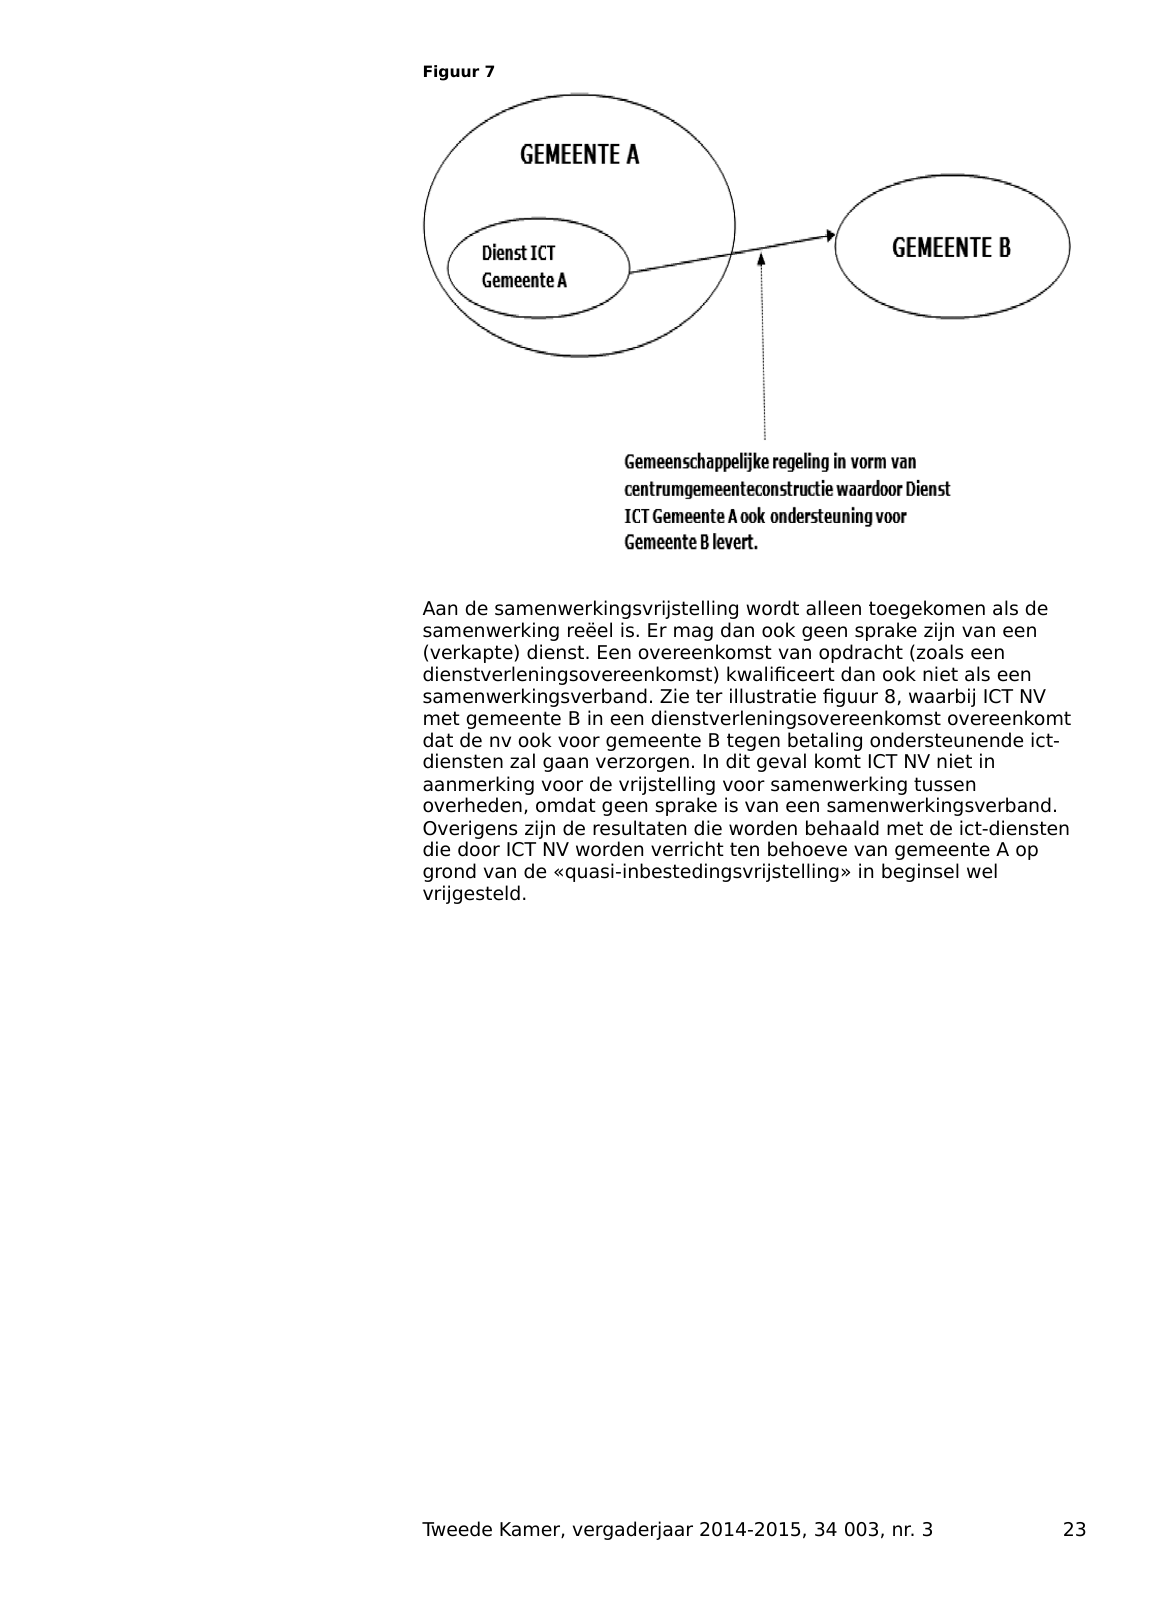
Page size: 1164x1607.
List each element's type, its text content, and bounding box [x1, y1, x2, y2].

text Figuur 7 [422, 63, 1072, 81]
picture [422, 92, 1072, 554]
text Aan de samenwerkingsvrijstelling wordt alleen toegekomen als de samenwerking reëel is. Er mag dan ook geen sprake zijn van een (verkapte) dienst. Een overeenkomst van opdracht (zoals een dienstverleningsovereenkomst) kwalificeert dan ook niet als een samenwerkingsverband. Zie ter illustratie figuur 8, waarbij ICT NV met gemeente B in een dienstverleningsovereenkomst overeenkomt dat de nv ook voor gemeente B tegen betaling ondersteunende ict-diensten zal gaan verzorgen. In dit geval komt ICT NV niet in aanmerking voor de vrijstelling voor samenwerking tussen overheden, omdat geen sprake is van een samenwerkingsverband. Overigens zijn de resultaten die worden behaald met de ict-diensten die door ICT NV worden verricht ten behoeve van gemeente A op grond van de «quasi-inbestedingsvrijstelling» in beginsel wel vrijgesteld. [422, 598, 1087, 905]
